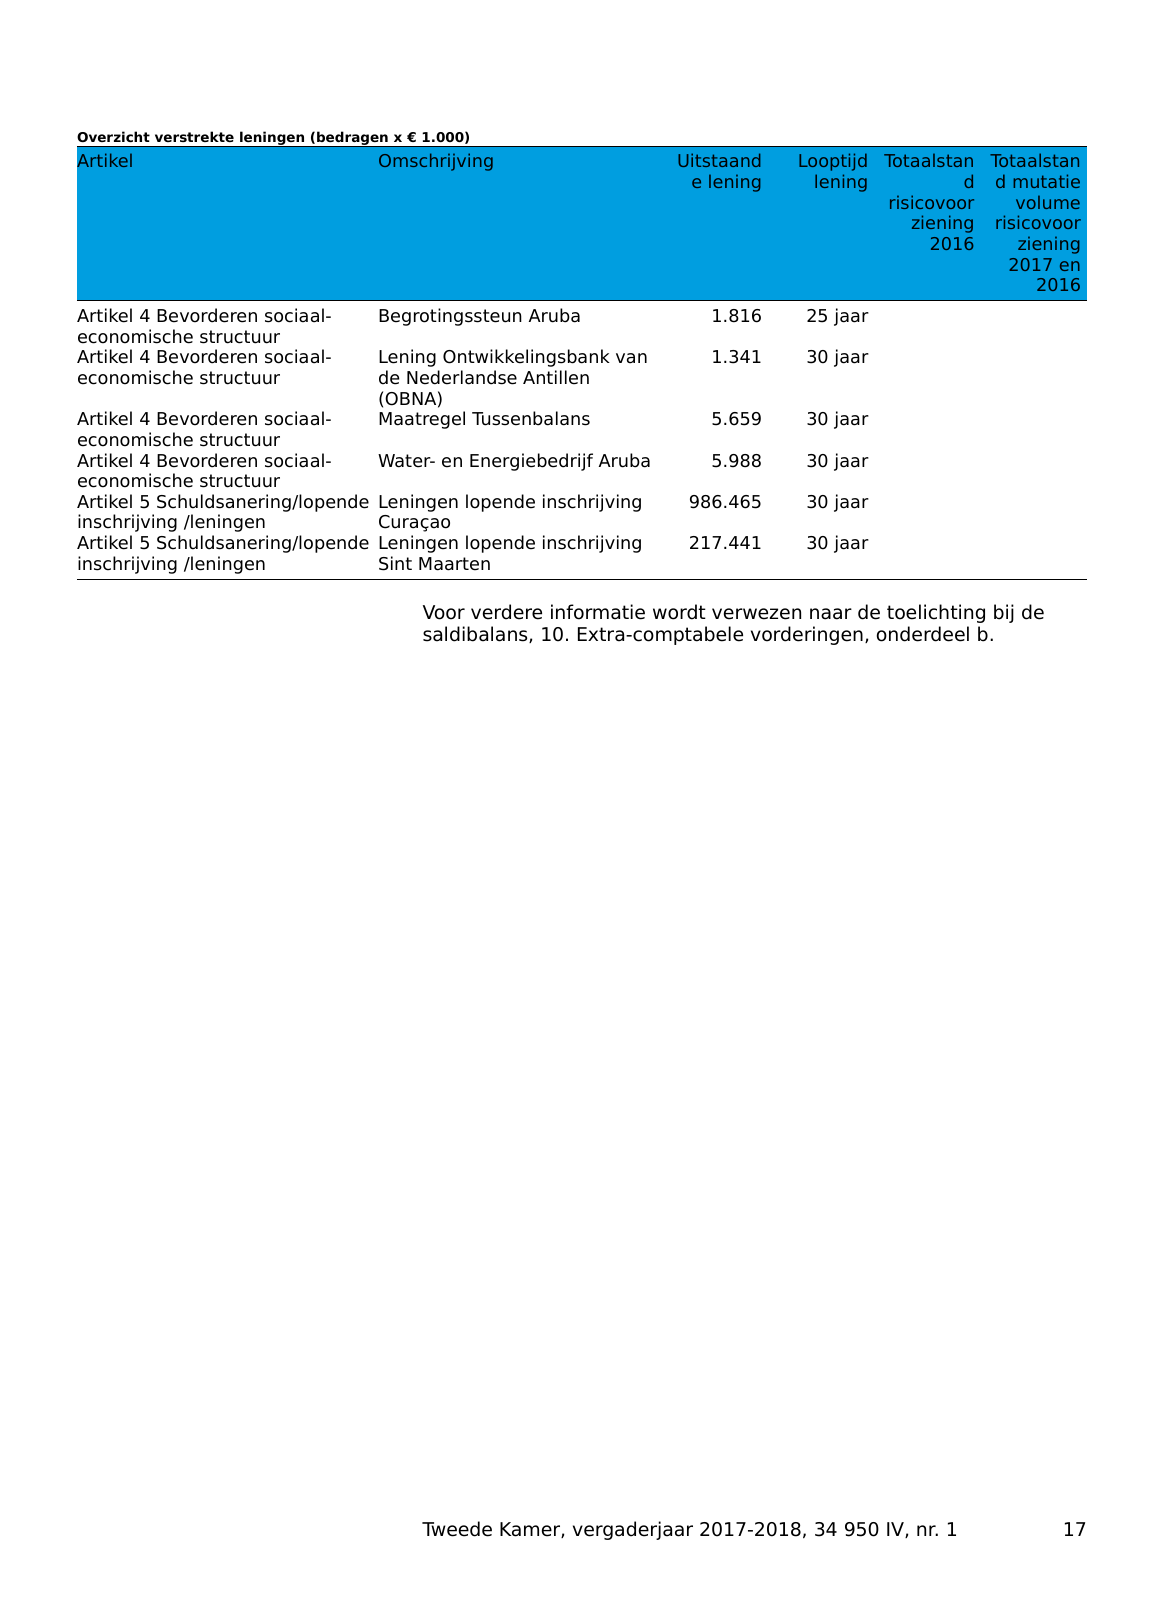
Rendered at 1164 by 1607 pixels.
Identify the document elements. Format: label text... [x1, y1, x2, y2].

table_cell Artikel 5 Schuldsanering/lopende inschrijving /leningen [77, 533, 372, 579]
table_cell 217.441 [661, 533, 768, 579]
table_cell Artikel 4 Bevorderen sociaal-economische structuur [77, 301, 372, 347]
table_cell [874, 451, 980, 492]
table_cell Artikel 5 Schuldsanering/lopende inschrijving /leningen [77, 492, 372, 533]
table_cell 5.659 [661, 409, 768, 451]
table_cell 30 jaar [768, 451, 874, 492]
table_cell [980, 301, 1087, 347]
table_header Overzicht verstrekte leningen (bedragen x € 1.000) [77, 130, 1087, 146]
table_cell Begrotingssteun Aruba [372, 301, 661, 347]
table_cell 30 jaar [768, 492, 874, 533]
table_cell Totaalstand mutatie volume risicovoorziening 2017 en 2016 [980, 147, 1087, 300]
table_cell 1.816 [661, 301, 768, 347]
table_cell 1.341 [661, 348, 768, 409]
table_cell Water- en Energiebedrijf Aruba [372, 451, 661, 492]
table_cell [980, 492, 1087, 533]
table_cell Totaalstand risicovoorziening 2016 [874, 147, 980, 300]
text Voor verdere informatie wordt verwezen naar de toelichting bij de saldibalans, 10. Extra-comptabele vorderingen, onderdeel b. [422, 602, 1087, 646]
table_cell Artikel 4 Bevorderen sociaal-economische structuur [77, 409, 372, 451]
table_cell 5.988 [661, 451, 768, 492]
table_cell [874, 492, 980, 533]
table_cell Leningen lopende inschrijving Sint Maarten [372, 533, 661, 579]
table_cell Maatregel Tussenbalans [372, 409, 661, 451]
table_cell Leningen lopende inschrijving Curaçao [372, 492, 661, 533]
table_cell Artikel 4 Bevorderen sociaal-economische structuur [77, 451, 372, 492]
table_cell Uitstaande lening [661, 147, 768, 300]
table_cell [874, 301, 980, 347]
table_cell Lening Ontwikkelingsbank van de Nederlandse Antillen (OBNA) [372, 348, 661, 409]
table_cell 30 jaar [768, 409, 874, 451]
table_cell Omschrijving [372, 147, 661, 300]
table_cell 30 jaar [768, 533, 874, 579]
table_cell [874, 348, 980, 409]
table_cell Artikel 4 Bevorderen sociaal-economische structuur [77, 348, 372, 409]
table_cell Looptijd lening [768, 147, 874, 300]
table_cell [874, 533, 980, 579]
table_cell [980, 348, 1087, 409]
table_cell [874, 409, 980, 451]
table_cell [980, 533, 1087, 579]
table_cell 986.465 [661, 492, 768, 533]
table_cell Artikel [77, 147, 372, 300]
table_cell 30 jaar [768, 348, 874, 409]
table_cell [980, 409, 1087, 451]
table_cell 25 jaar [768, 301, 874, 347]
table_cell [980, 451, 1087, 492]
